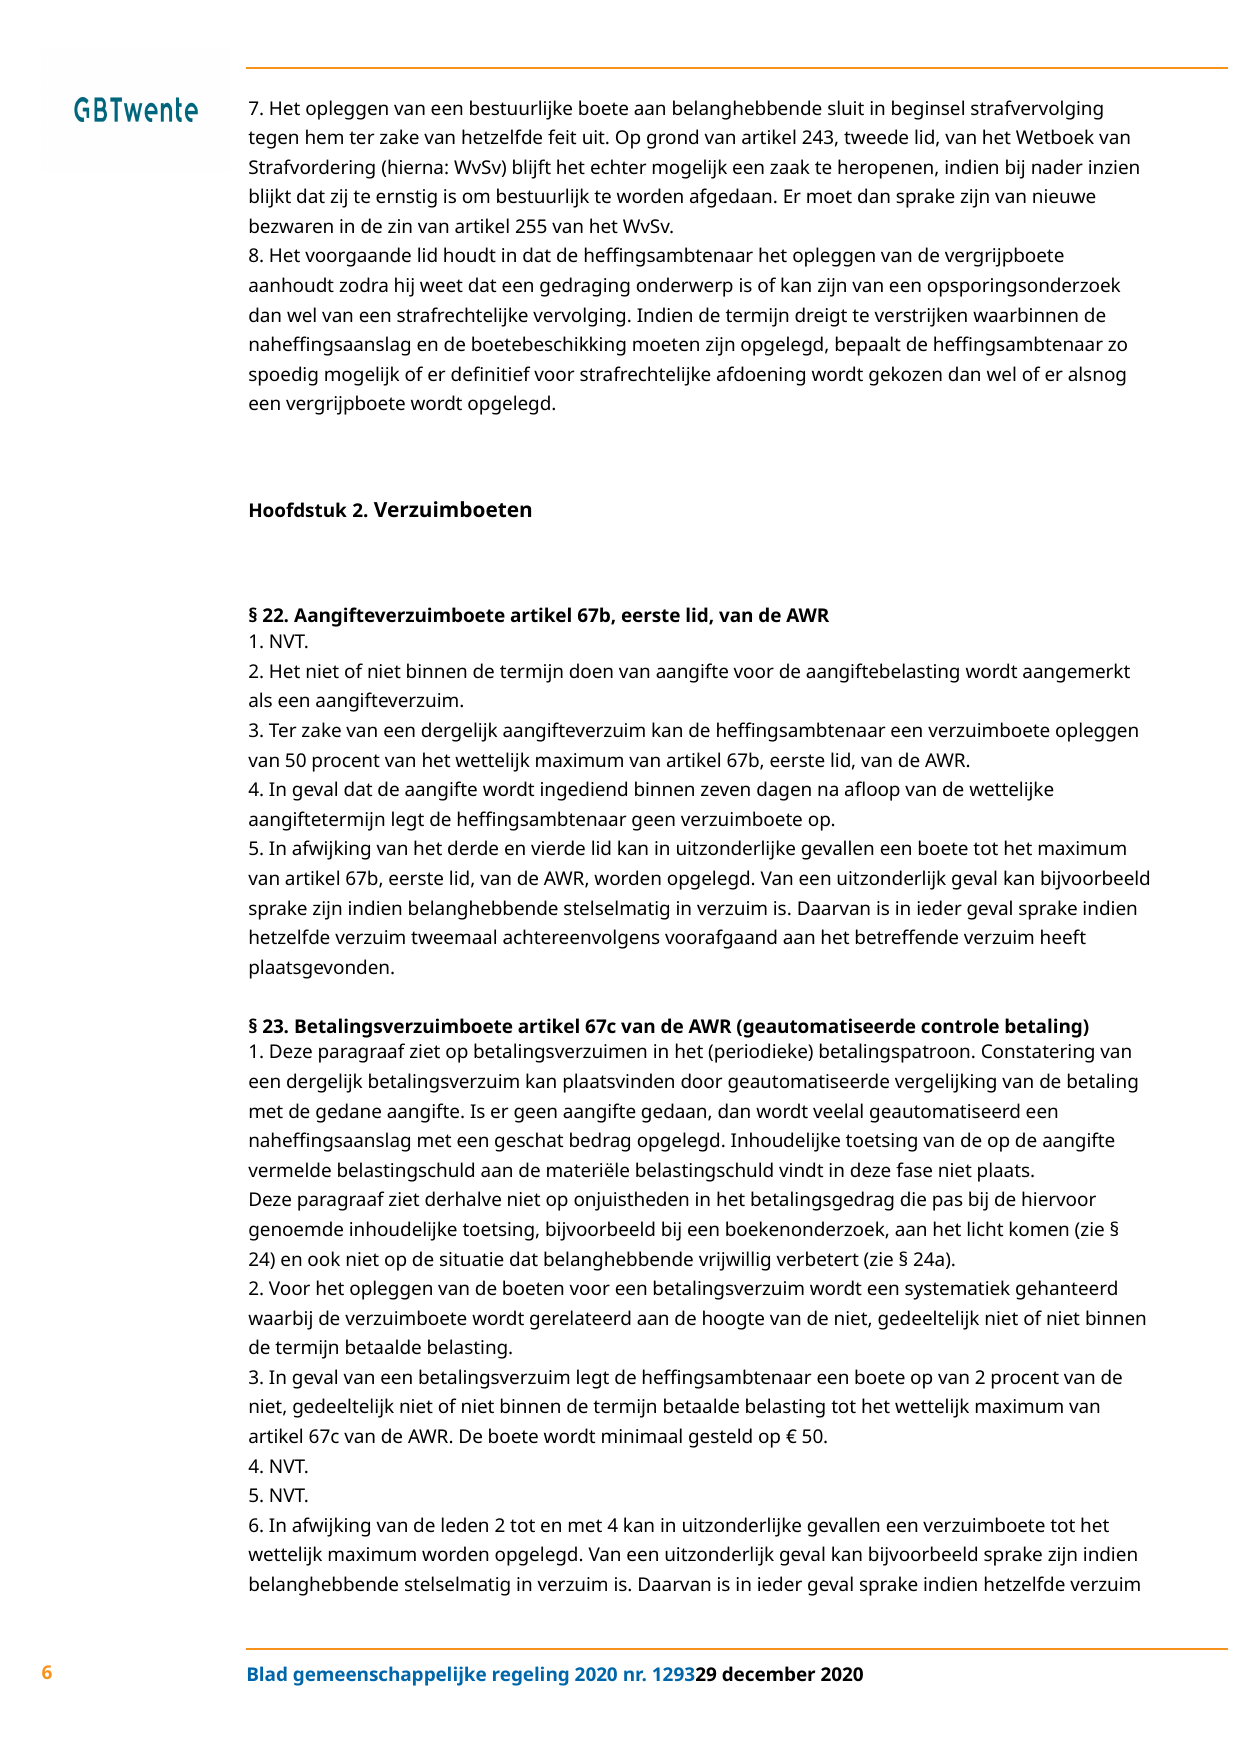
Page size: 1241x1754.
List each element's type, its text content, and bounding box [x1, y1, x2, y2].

text 1. Deze paragraaf ziet op betalingsverzuimen in het (periodieke) betalingspatroon. Constatering van een dergelijk betalingsverzuim kan plaatsvinden door geautomatiseerde vergelijking van de betaling met de gedane aangifte. Is er geen aangifte gedaan, dan wordt veelal geautomatiseerd een naheffingsaanslag met een geschat bedrag opgelegd. Inhoudelijke toetsing van de op de aangifte vermelde belastingschuld aan de materiële belastingschuld vindt in deze fase niet plaats. [248, 1039, 1152, 1183]
text 5. NVT. [248, 1482, 1152, 1508]
text § 23. Betalingsverzuimboete artikel 67c van de AWR (geautomatiseerde controle betaling) [248, 1013, 1152, 1039]
text 2. Het niet of niet binnen de termijn doen van aangifte voor de aangiftebelasting wordt aangemerkt als een aangifteverzuim. [248, 658, 1152, 713]
text 8. Het voorgaande lid houdt in dat de heffingsambtenaar het opleggen van de vergrijpboete aanhoudt zodra hij weet dat een gedraging onderwerp is of kan zijn van een opsporingsonderzoek dan wel van een strafrechtelijke vervolging. Indien de termijn dreigt te verstrijken waarbinnen de naheffingsaanslag en de boetebeschikking moeten zijn opgelegd, bepaalt de heffingsambtenaar zo spoedig mogelijk of er definitief voor strafrechtelijke afdoening wordt gekozen dan wel of er alsnog een vergrijpboete wordt opgelegd. [248, 243, 1152, 416]
text 5. In afwijking van het derde en vierde lid kan in uitzonderlijke gevallen een boete tot het maximum van artikel 67b, eerste lid, van de AWR, worden opgelegd. Van een uitzonderlijk geval kan bijvoorbeeld sprake zijn indien belanghebbende stelselmatig in verzuim is. Daarvan is in ieder geval sprake indien hetzelfde verzuim tweemaal achtereenvolgens voorafgaand aan het betreffende verzuim heeft plaatsgevonden. [248, 836, 1152, 979]
text Hoofdstuk 2. Verzuimboeten [248, 495, 1152, 524]
text § 22. Aangifteverzuimboete artikel 67b, eerste lid, van de AWR [248, 603, 1152, 628]
text 2. Voor het opleggen van de boeten voor een betalingsverzuim wordt een systematiek gehanteerd waarbij de verzuimboete wordt gerelateerd aan de hoogte van de niet, gedeeltelijk niet of niet binnen de termijn betaalde belasting. [248, 1275, 1152, 1360]
text 7. Het opleggen van een bestuurlijke boete aan belanghebbende sluit in beginsel strafvervolging tegen hem ter zake van hetzelfde feit uit. Op grond van artikel 243, tweede lid, van het Wetboek van Strafvordering (hierna: WvSv) blijft het echter mogelijk een zaak te heropenen, indien bij nader inzien blijkt dat zij te ernstig is om bestuurlijk te worden afgedaan. Er moet dan sprake zijn van nieuwe bezwaren in de zin van artikel 255 van het WvSv. [248, 95, 1152, 239]
text 4. NVT. [248, 1453, 1152, 1479]
text 6. In afwijking van de leden 2 tot en met 4 kan in uitzonderlijke gevallen een verzuimboete tot het wettelijk maximum worden opgelegd. Van een uitzonderlijk geval kan bijvoorbeeld sprake zijn indien belanghebbende stelselmatig in verzuim is. Daarvan is in ieder geval sprake indien hetzelfde verzuim [248, 1512, 1152, 1597]
text 3. Ter zake van een dergelijk aangifteverzuim kan de heffingsambtenaar een verzuimboete opleggen van 50 procent van het wettelijk maximum van artikel 67b, eerste lid, van de AWR. [248, 717, 1152, 772]
text 4. In geval dat de aangifte wordt ingediend binnen zeven dagen na afloop van de wettelijke aangiftetermijn legt de heffingsambtenaar geen verzuimboete op. [248, 776, 1152, 832]
picture [41, 47, 231, 172]
text 1. NVT. [248, 628, 1152, 654]
text 3. In geval van een betalingsverzuim legt de heffingsambtenaar een boete op van 2 procent van de niet, gedeeltelijk niet of niet binnen de termijn betaalde belasting tot het wettelijk maximum van artikel 67c van de AWR. De boete wordt minimaal gesteld op € 50. [248, 1364, 1152, 1449]
text Deze paragraaf ziet derhalve niet op onjuistheden in het betalingsgedrag die pas bij de hiervoor genoemde inhoudelijke toetsing, bijvoorbeeld bij een boekenonderzoek, aan het licht komen (zie § 24) en ook niet op de situatie dat belanghebbende vrijwillig verbetert (zie § 24a). [248, 1187, 1152, 1272]
